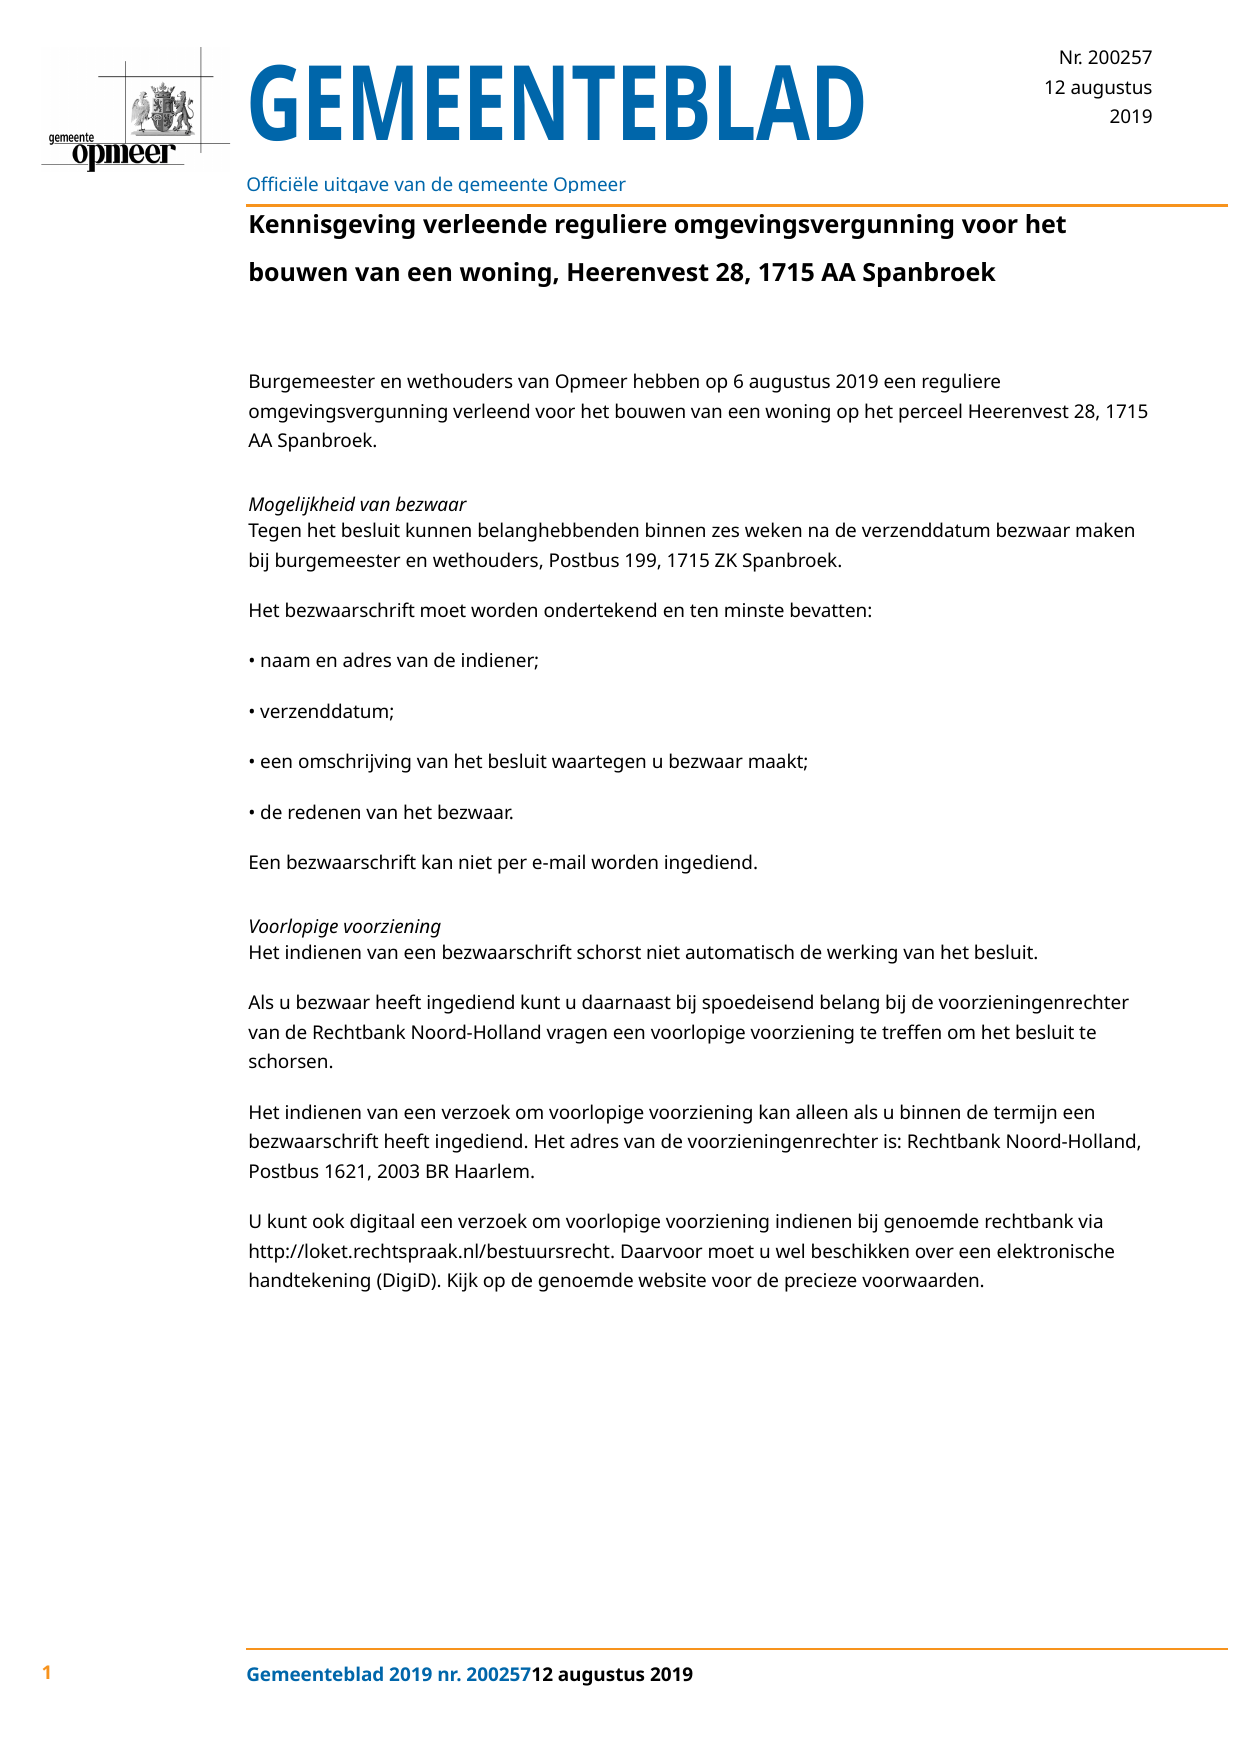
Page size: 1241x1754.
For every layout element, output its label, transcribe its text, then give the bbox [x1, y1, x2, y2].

text • een omschrijving van het besluit waartegen u bezwaar maakt; [248, 748, 1152, 774]
text Een bezwaarschrift kan niet per e-mail worden ingediend. [248, 849, 1152, 875]
text Het bezwaarschrift moet worden ondertekend en ten minste bevatten: [248, 597, 1152, 623]
text • naam en adres van de indiener; [248, 648, 1152, 673]
text Tegen het besluit kunnen belanghebbenden binnen zes weken na de verzenddatum bezwaar maken bij burgemeester en wethouders, Postbus 199, 1715 ZK Spanbroek. [248, 517, 1152, 572]
text • de redenen van het bezwaar. [248, 799, 1152, 824]
text • verzenddatum; [248, 698, 1152, 724]
text Kennisgeving verleende reguliere omgevingsvergunning voor het bouwen van een woning, Heerenvest 28, 1715 AA Spanbroek [248, 207, 1152, 288]
text Voorlopige voorziening [248, 913, 1152, 939]
text Als u bezwaar heeft ingediend kunt u daarnaast bij spoedeisend belang bij de voorzieningenrechter van de Rechtbank Noord-Holland vragen een voorlopige voorziening te treffen om het besluit te schorsen. [248, 989, 1152, 1074]
text Mogelijkheid van bezwaar [248, 491, 1152, 517]
text U kunt ook digitaal een verzoek om voorlopige voorziening indienen bij genoemde rechtbank via http://loket.rechtspraak.nl/bestuursrecht. Daarvoor moet u wel beschikken over een elektronische handtekening (DigiD). Kijk op de genoemde website voor de precieze voorwaarden. [248, 1208, 1152, 1293]
text Burgemeester en wethouders van Opmeer hebben op 6 augustus 2019 een reguliere omgevingsvergunning verleend voor het bouwen van een woning op het perceel Heerenvest 28, 1715 AA Spanbroek. [248, 368, 1152, 453]
picture [41, 47, 231, 172]
text Het indienen van een verzoek om voorlopige voorziening kan alleen als u binnen de termijn een bezwaarschrift heeft ingediend. Het adres van de voorzieningenrechter is: Rechtbank Noord-Holland, Postbus 1621, 2003 BR Haarlem. [248, 1099, 1152, 1184]
text Het indienen van een bezwaarschrift schorst niet automatisch de werking van het besluit. [248, 939, 1152, 965]
